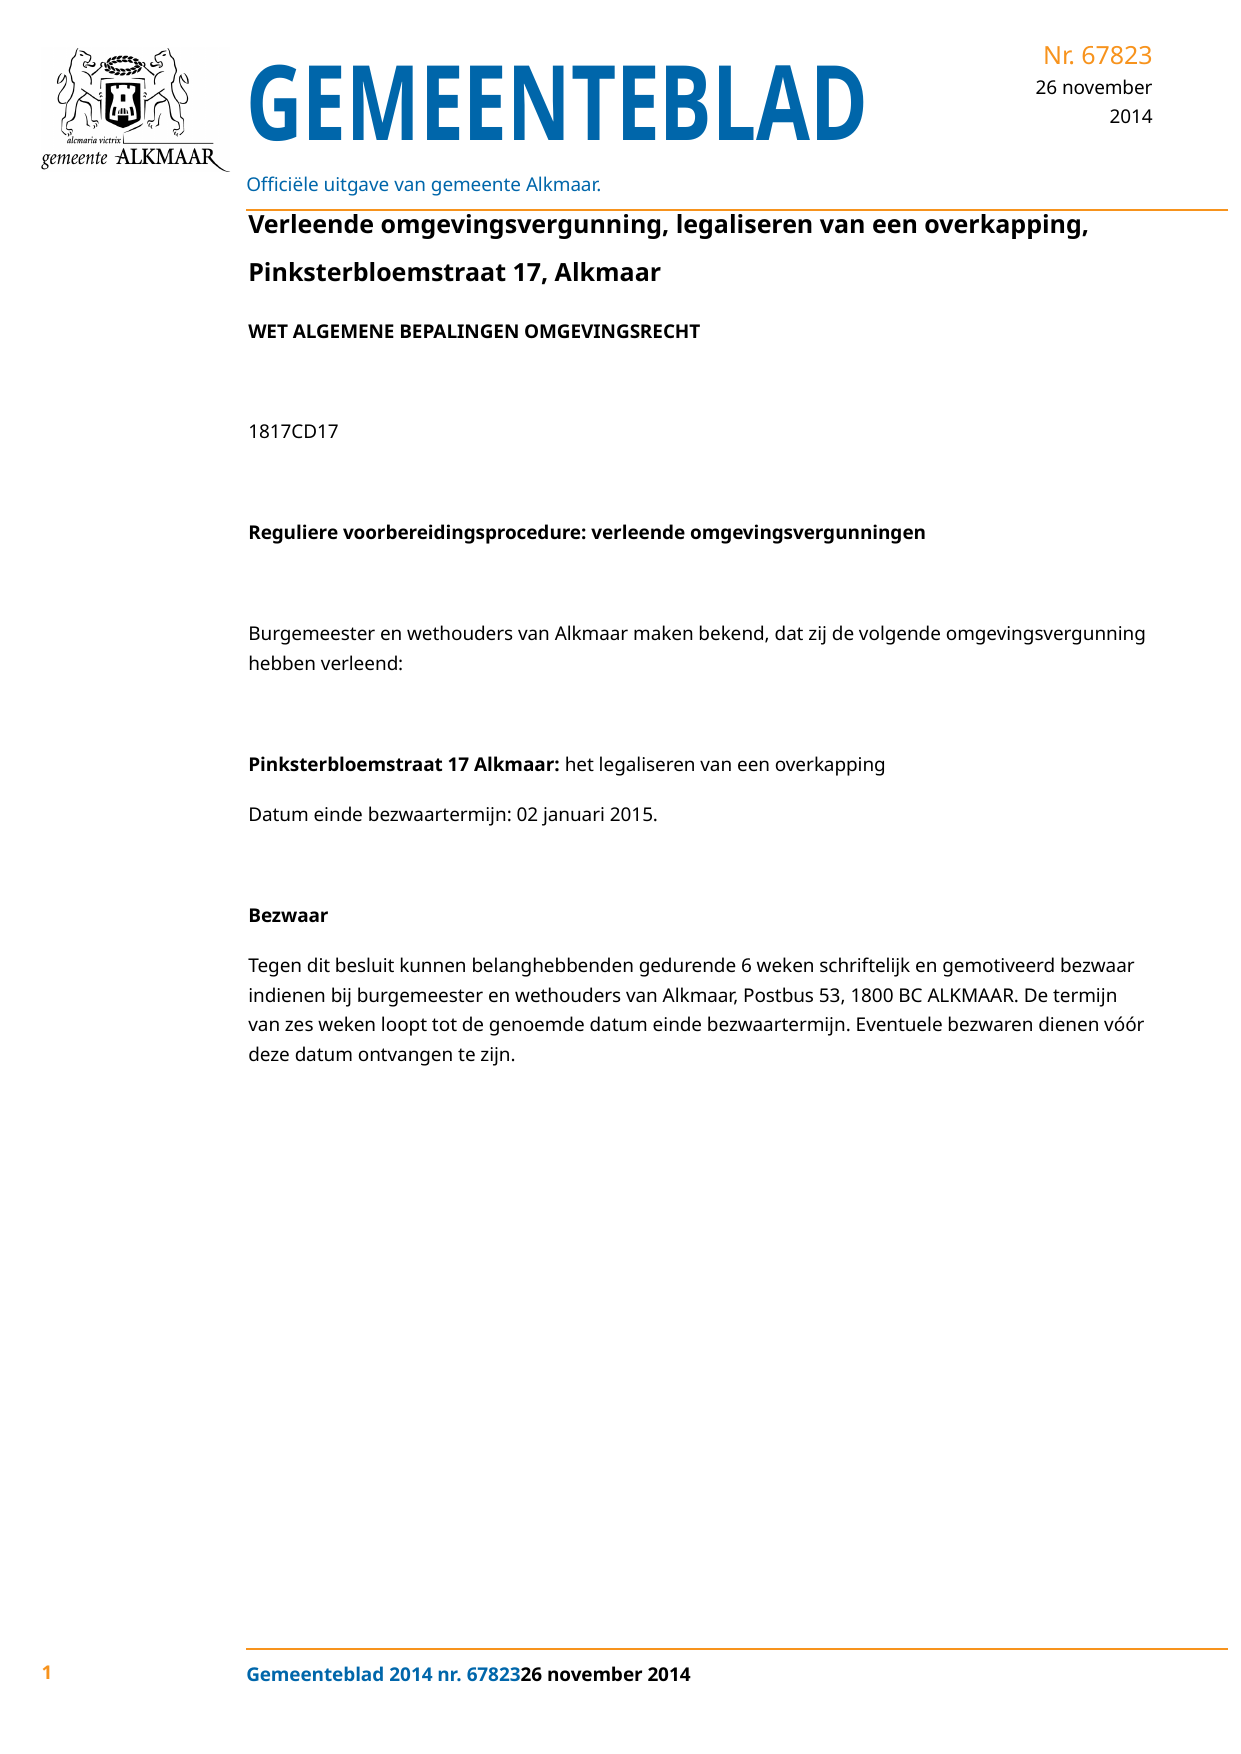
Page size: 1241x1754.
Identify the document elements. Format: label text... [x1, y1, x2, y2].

text Bezwaar [248, 902, 1152, 928]
text Datum einde bezwaartermijn: 02 januari 2015. [248, 801, 1152, 827]
text WET ALGEMENE BEPALINGEN OMGEVINGSRECHT [248, 318, 1152, 344]
picture [41, 47, 231, 172]
text Burgemeester en wethouders van Alkmaar maken bekend, dat zij de volgende omgevingsvergunning hebben verleend: [248, 620, 1152, 676]
text 1817CD17 [248, 419, 1152, 444]
text Verleende omgevingsvergunning, legaliseren van een overkapping, Pinksterbloemstraat 17, Alkmaar [248, 211, 1152, 288]
text Tegen dit besluit kunnen belanghebbenden gedurende 6 weken schriftelijk en gemotiveerd bezwaar indienen bij burgemeester en wethouders van Alkmaar, Postbus 53, 1800 BC ALKMAAR. De termijn van zes weken loopt tot de genoemde datum einde bezwaartermijn. Eventuele bezwaren dienen vóór deze datum ontvangen te zijn. [248, 952, 1152, 1067]
text Reguliere voorbereidingsprocedure: verleende omgevingsvergunningen [248, 519, 1152, 545]
text Pinksterbloemstraat 17 Alkmaar: het legaliseren van een overkapping [248, 751, 1152, 777]
